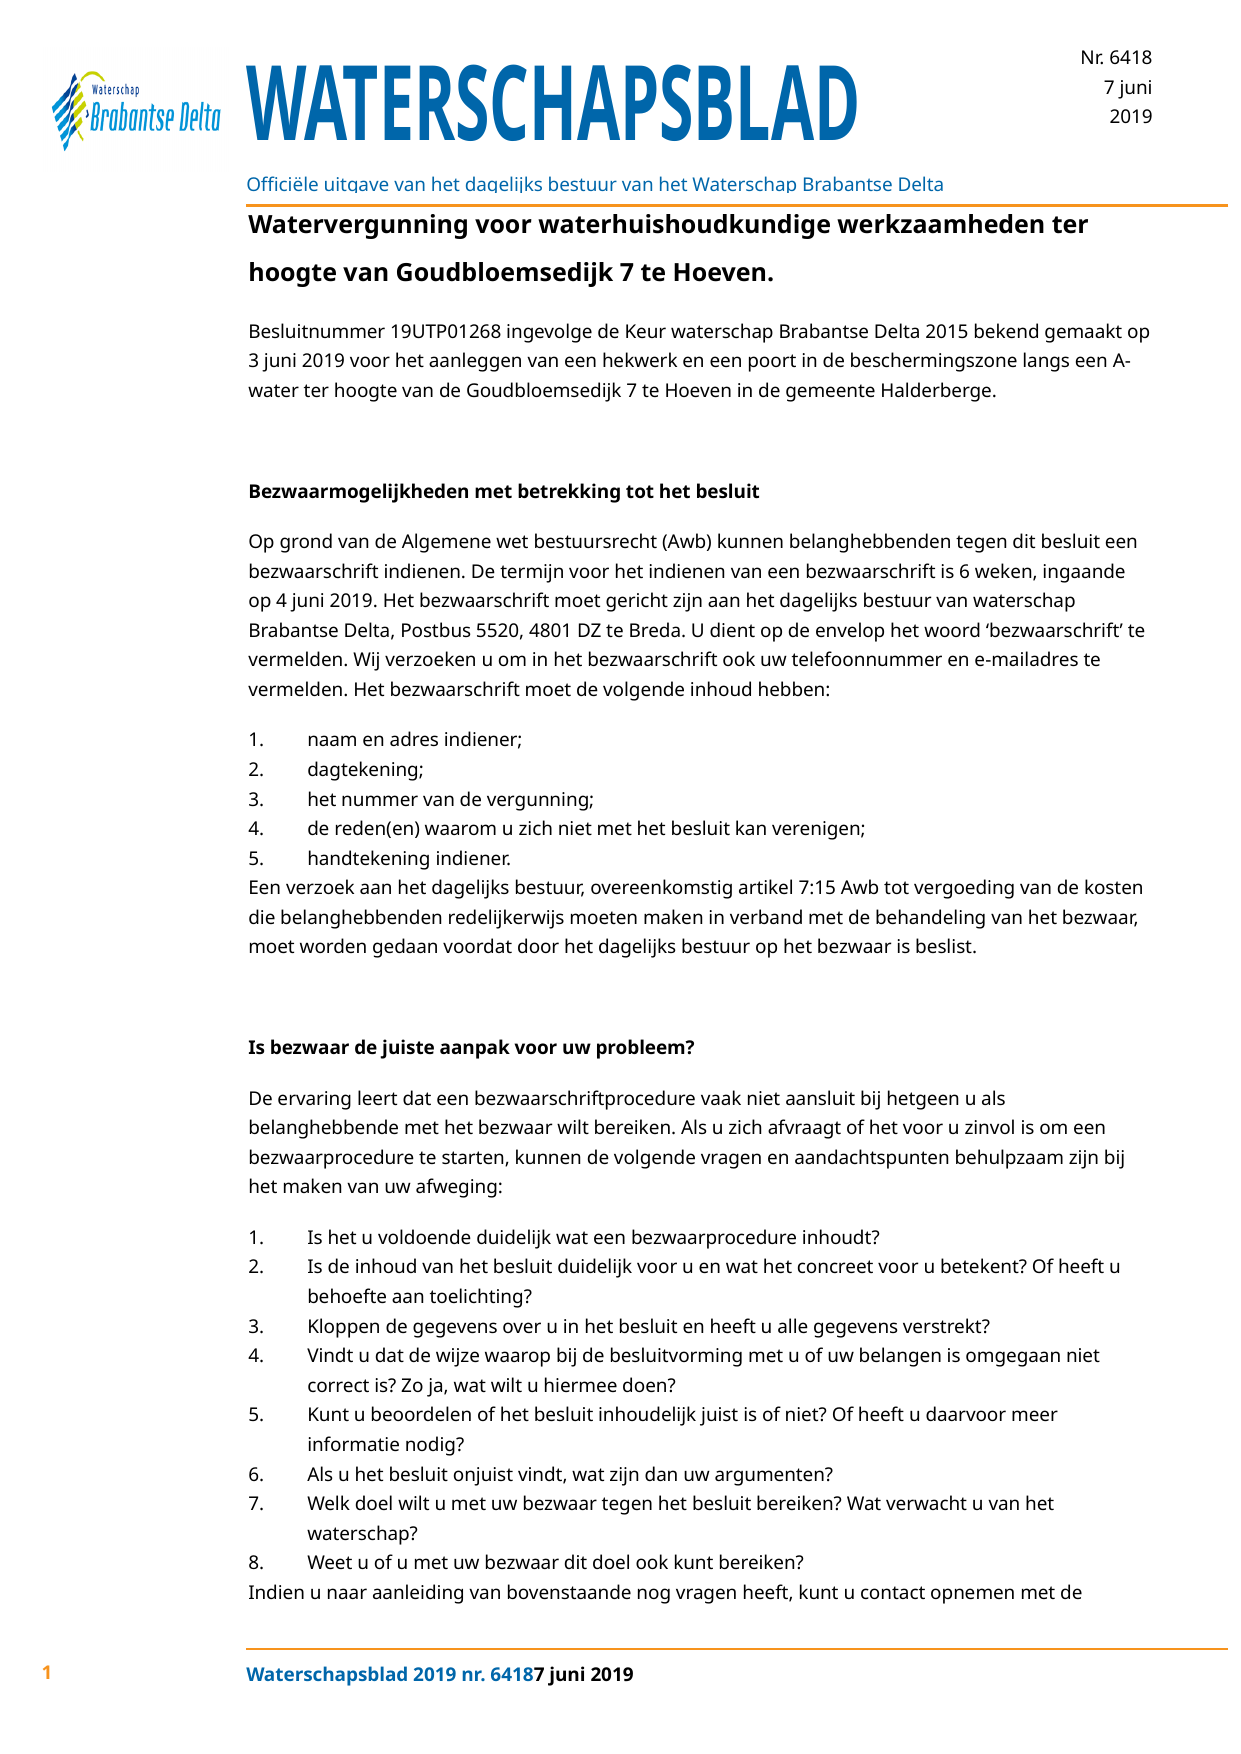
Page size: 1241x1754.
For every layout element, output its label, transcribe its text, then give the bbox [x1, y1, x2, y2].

list Is het u voldoende duidelijk wat een bezwaarprocedure inhoudt? [248, 1224, 1152, 1250]
list Is de inhoud van het besluit duidelijk voor u en wat het concreet voor u betekent? Of heeft u behoefte aan toelichting? [248, 1254, 1152, 1309]
text Bezwaarmogelijkheden met betrekking tot het besluit [248, 478, 1152, 504]
text Indien u naar aanleiding van bovenstaande nog vragen heeft, kunt u contact opnemen met de [248, 1579, 1152, 1605]
list Als u het besluit onjuist vindt, wat zijn dan uw argumenten? [248, 1461, 1152, 1487]
text Een verzoek aan het dagelijks bestuur, overeenkomstig artikel 7:15 Awb tot vergoeding van de kosten die belanghebbenden redelijkerwijs moeten maken in verband met de behandeling van het bezwaar, moet worden gedaan voordat door het dagelijks bestuur op het bezwaar is beslist. [248, 874, 1152, 959]
picture [41, 47, 231, 172]
text Is bezwaar de juiste aanpak voor uw probleem? [248, 1034, 1152, 1060]
list naam en adres indiener; [248, 727, 1152, 752]
list Vindt u dat de wijze waarop bij de besluitvorming met u of uw belangen is omgegaan niet correct is? Zo ja, wat wilt u hiermee doen? [248, 1342, 1152, 1398]
list de reden(en) waarom u zich niet met het besluit kan verenigen; [248, 815, 1152, 841]
list Weet u of u met uw bezwaar dit doel ook kunt bereiken? [248, 1549, 1152, 1575]
list Kunt u beoordelen of het besluit inhoudelijk juist is of niet? Of heeft u daarvoor meer informatie nodig? [248, 1402, 1152, 1457]
list Kloppen de gegevens over u in het besluit en heeft u alle gegevens verstrekt? [248, 1313, 1152, 1339]
list het nummer van de vergunning; [248, 786, 1152, 812]
text Besluitnummer 19UTP01268 ingevolge de Keur waterschap Brabantse Delta 2015 bekend gemaakt op 3 juni 2019 voor het aanleggen van een hekwerk en een poort in de beschermingszone langs een A-water ter hoogte van de Goudbloemsedijk 7 te Hoeven in de gemeente Halderberge. [248, 318, 1152, 403]
text De ervaring leert dat een bezwaarschriftprocedure vaak niet aansluit bij hetgeen u als belanghebbende met het bezwaar wilt bereiken. Als u zich afvraagt of het voor u zinvol is om een bezwaarprocedure te starten, kunnen de volgende vragen en aandachtspunten behulpzaam zijn bij het maken van uw afweging: [248, 1085, 1152, 1199]
text Op grond van de Algemene wet bestuursrecht (Awb) kunnen belanghebbenden tegen dit besluit een bezwaarschrift indienen. De termijn voor het indienen van een bezwaarschrift is 6 weken, ingaande op 4 juni 2019. Het bezwaarschrift moet gericht zijn aan het dagelijks bestuur van waterschap Brabantse Delta, Postbus 5520, 4801 DZ te Breda. U dient op de envelop het woord ‘bezwaarschrift’ te vermelden. Wij verzoeken u om in het bezwaarschrift ook uw telefoonnummer en e‑mailadres te vermelden. Het bezwaarschrift moet de volgende inhoud hebben: [248, 528, 1152, 702]
list handtekening indiener. [248, 845, 1152, 871]
list dagtekening; [248, 756, 1152, 782]
list Welk doel wilt u met uw bezwaar tegen het besluit bereiken? Wat verwacht u van het waterschap? [248, 1490, 1152, 1546]
text Watervergunning voor waterhuishoudkundige werkzaamheden ter hoogte van Goudbloemsedijk 7 te Hoeven. [248, 207, 1152, 288]
